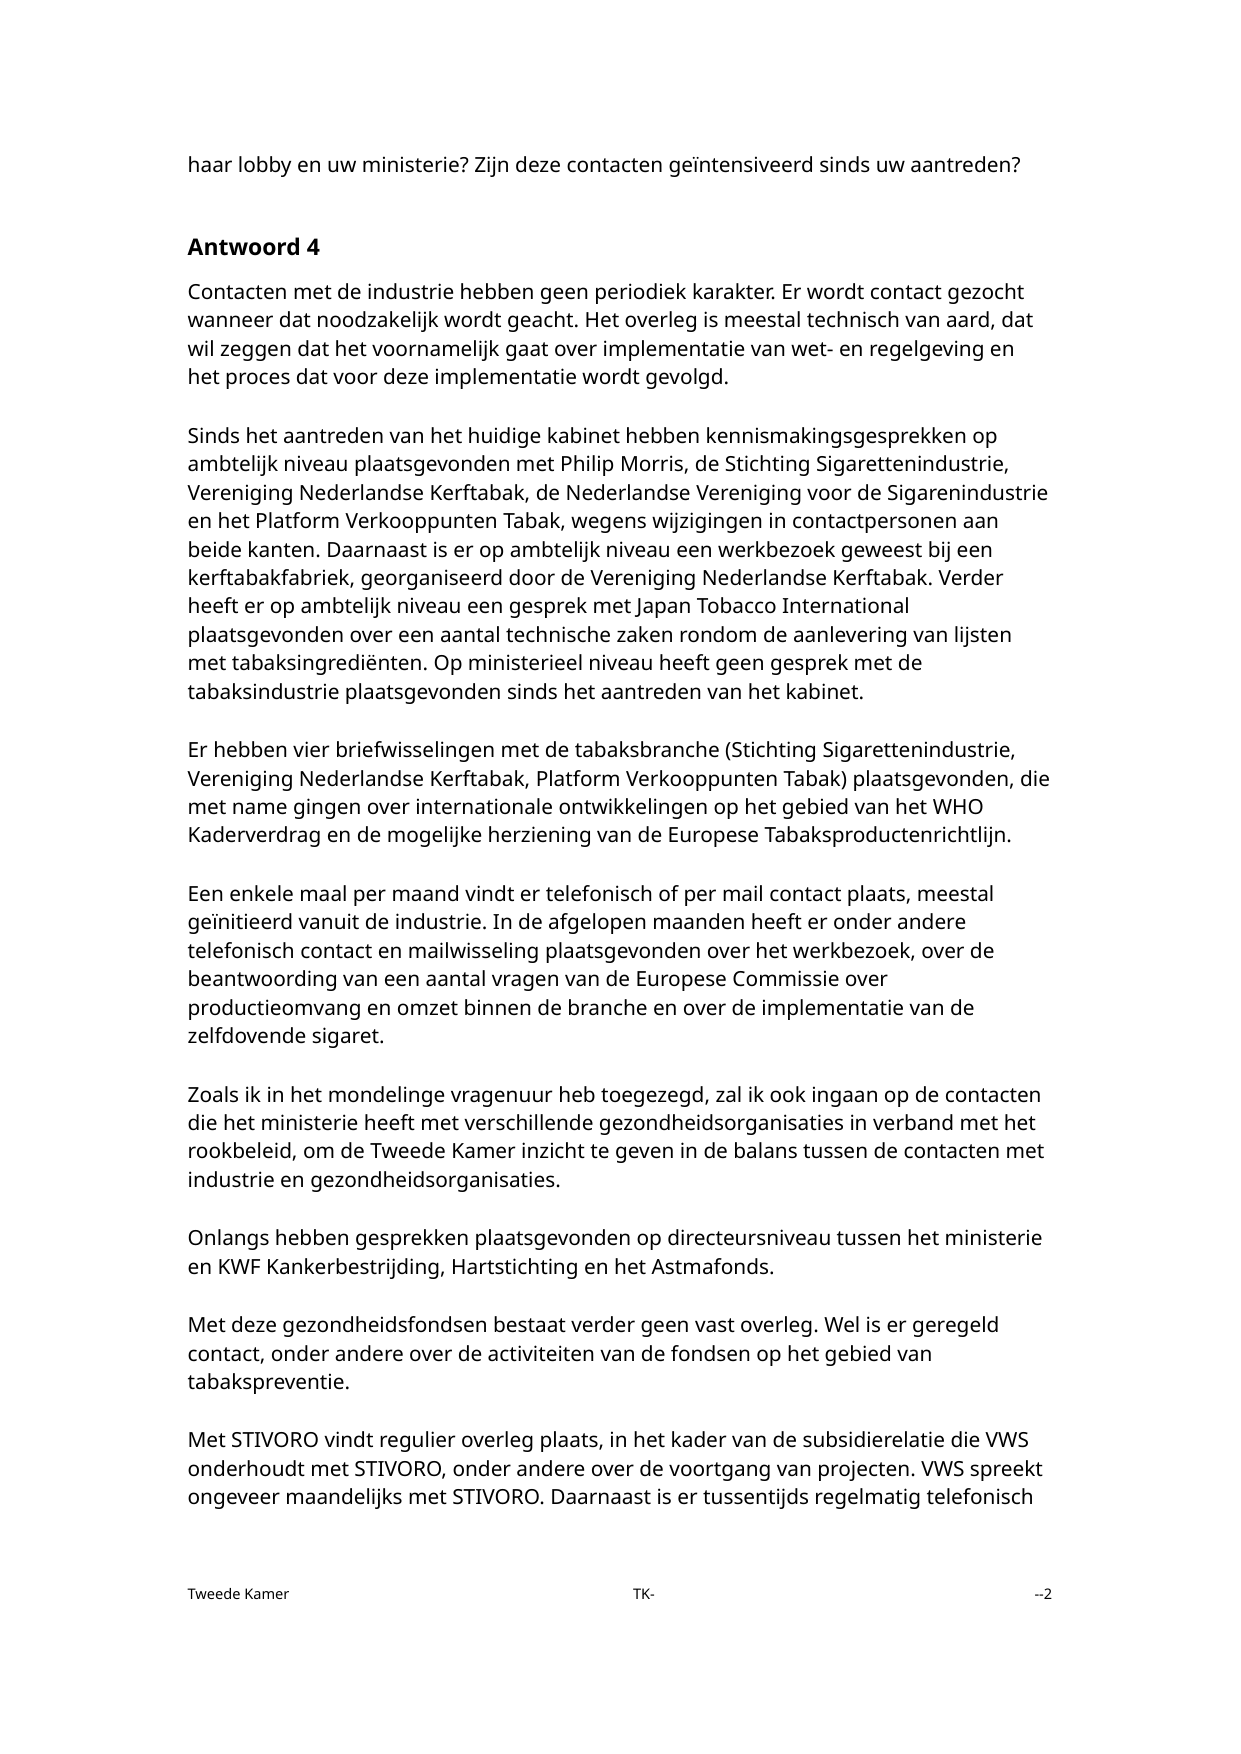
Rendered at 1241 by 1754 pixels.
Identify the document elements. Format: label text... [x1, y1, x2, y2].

text Zoals ik in het mondelinge vragenuur heb toegezegd, zal ik ook ingaan op de contacten die het ministerie heeft met verschillende gezondheidsorganisaties in verband met het rookbeleid, om de Tweede Kamer inzicht te geven in de balans tussen de contacten met industrie en gezondheidsorganisaties. [187, 1080, 1053, 1193]
text Sinds het aantreden van het huidige kabinet hebben kennismakingsgesprekken op ambtelijk niveau plaatsgevonden met Philip Morris, de Stichting Sigarettenindustrie, Vereniging Nederlandse Kerftabak, de Nederlandse Vereniging voor de Sigarenindustrie en het Platform Verkooppunten Tabak, wegens wijzigingen in contactpersonen aan beide kanten. Daarnaast is er op ambtelijk niveau een werkbezoek geweest bij een kerftabakfabriek, georganiseerd door de Vereniging Nederlandse Kerftabak. Verder heeft er op ambtelijk niveau een gesprek met Japan Tobacco International plaatsgevonden over een aantal technische zaken rondom de aanlevering van lijsten met tabaksingrediënten. Op ministerieel niveau heeft geen gesprek met de tabaksindustrie plaatsgevonden sinds het aantreden van het kabinet. [187, 421, 1053, 705]
text Met STIVORO vindt regulier overleg plaats, in het kader van de subsidierelatie die VWS onderhoudt met STIVORO, onder andere over de voortgang van projecten. VWS spreekt ongeveer maandelijks met STIVORO. Daarnaast is er tussentijds regelmatig telefonisch [187, 1426, 1053, 1511]
text Contacten met de industrie hebben geen periodiek karakter. Er wordt contact gezocht wanneer dat noodzakelijk wordt geacht. Het overleg is meestal technisch van aard, dat wil zeggen dat het voornamelijk gaat over implementatie van wet- en regelgeving en het proces dat voor deze implementatie wordt gevolgd. [187, 277, 1053, 391]
subtitle Antwoord 4 [187, 231, 1053, 262]
text Er hebben vier briefwisselingen met de tabaksbranche (Stichting Sigarettenindustrie, Vereniging Nederlandse Kerftabak, Platform Verkooppunten Tabak) plaatsgevonden, die met name gingen over internationale ontwikkelingen op het gebied van het WHO Kaderverdrag en de mogelijke herziening van de Europese Tabaksproductenrichtlijn. [187, 735, 1053, 849]
text haar lobby en uw ministerie? Zijn deze contacten geïntensiveerd sinds uw aantreden? [187, 150, 1053, 178]
text Onlangs hebben gesprekken plaatsgevonden op directeursniveau tussen het ministerie en KWF Kankerbestrijding, Hartstichting en het Astmafonds. [187, 1223, 1053, 1280]
text Een enkele maal per maand vindt er telefonisch of per mail contact plaats, meestal geïnitieerd vanuit de industrie. In de afgelopen maanden heeft er onder andere telefonisch contact en mailwisseling plaatsgevonden over het werkbezoek, over de beantwoording van een aantal vragen van de Europese Commissie over productieomvang en omzet binnen de branche en over de implementatie van de zelfdovende sigaret. [187, 879, 1053, 1050]
text Met deze gezondheidsfondsen bestaat verder geen vast overleg. Wel is er geregeld contact, onder andere over de activiteiten van de fondsen op het gebied van tabakspreventie. [187, 1310, 1053, 1396]
